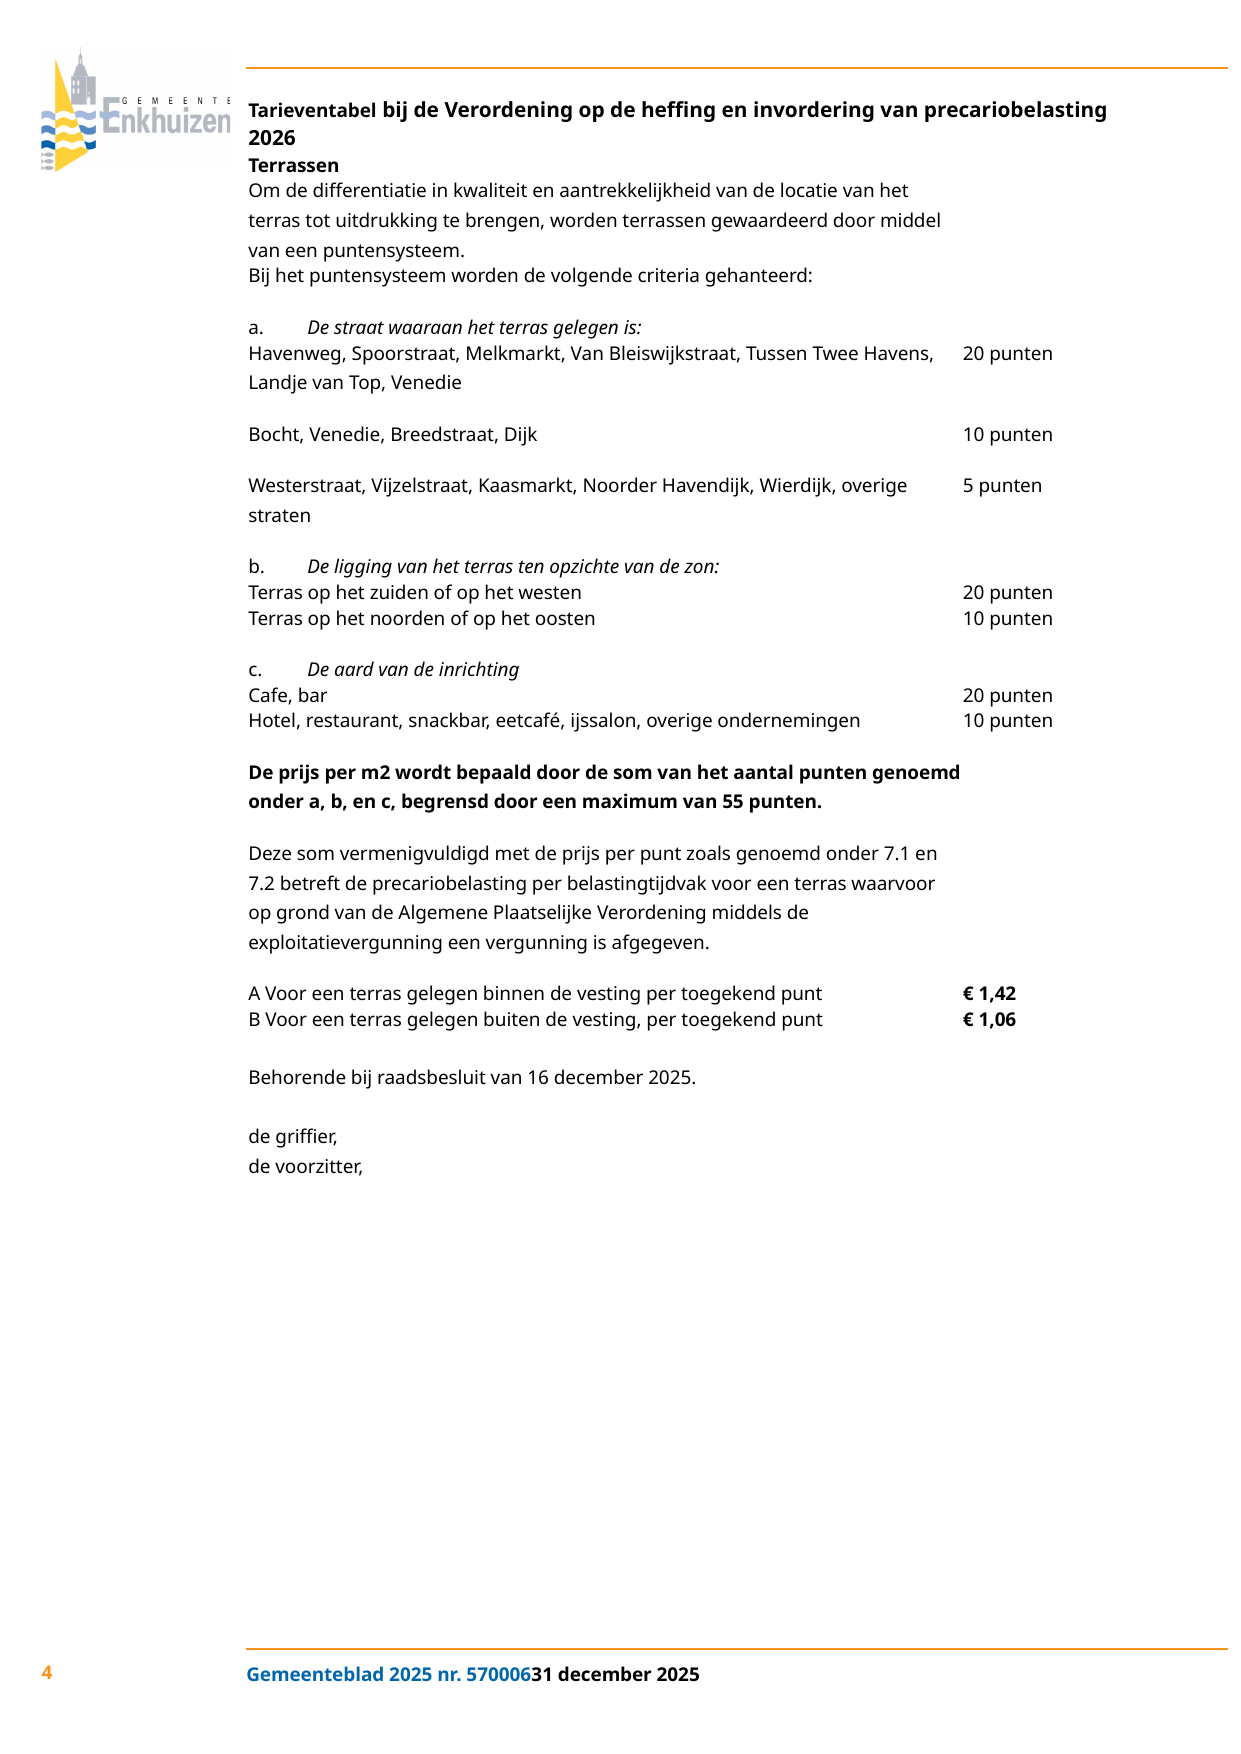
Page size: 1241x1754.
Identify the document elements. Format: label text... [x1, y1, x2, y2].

table_cell [963, 314, 1152, 340]
table_cell € 1,42 [963, 980, 1152, 1006]
table_cell Hotel, restaurant, snackbar, eetcafé, ijssalon, overige ondernemingen [248, 708, 963, 733]
table_cell [963, 656, 1152, 682]
text de griffier, [248, 1124, 1152, 1149]
table_cell Havenweg, Spoorstraat, Melkmarkt, Van Bleiswijkstraat, Tussen Twee Havens, Landje van Top, Venedie [248, 340, 963, 395]
table_cell Bij het puntensysteem worden de volgende criteria gehanteerd: [248, 263, 963, 288]
table_cell [963, 528, 1152, 553]
table_cell [963, 288, 1152, 314]
table_cell 20 punten [963, 682, 1152, 708]
table_cell De ligging van het terras ten opzichte van de zon: [248, 553, 963, 579]
picture [41, 47, 231, 172]
table_cell [963, 759, 1152, 814]
table_cell [963, 630, 1152, 656]
table_cell Terras op het noorden of op het oosten [248, 605, 963, 630]
table_cell [963, 263, 1152, 288]
table_cell 20 punten [963, 579, 1152, 605]
table_cell [248, 395, 963, 421]
table_cell [963, 395, 1152, 421]
table_cell [963, 446, 1152, 472]
table_cell [248, 630, 963, 656]
table_cell Cafe, bar [248, 682, 963, 708]
table_header Terrassen [248, 152, 963, 178]
table_cell [963, 840, 1152, 954]
table_cell 5 punten [963, 472, 1152, 527]
table_cell [248, 446, 963, 472]
table_cell B Voor een terras gelegen buiten de vesting, per toegekend punt [248, 1006, 963, 1032]
table_cell 10 punten [963, 605, 1152, 630]
table_header [963, 152, 1152, 178]
table_cell € 1,06 [963, 1006, 1152, 1032]
text Tarieventabel bij de Verordening op de heffing en invordering van precariobelasting 2026 [248, 95, 1152, 152]
table_cell [963, 814, 1152, 840]
table_cell Westerstraat, Vijzelstraat, Kaasmarkt, Noorder Havendijk, Wierdijk, overige straten [248, 472, 963, 527]
table_cell [248, 955, 963, 980]
table_cell [963, 955, 1152, 980]
table_cell 10 punten [963, 708, 1152, 733]
table_cell Om de differentiatie in kwaliteit en aantrekkelijkheid van de locatie van het terras tot uitdrukking te brengen, worden terrassen gewaardeerd door middel van een puntensysteem. [248, 178, 963, 262]
text Behorende bij raadsbesluit van 16 december 2025. [248, 1064, 1152, 1090]
table_cell Deze som vermenigvuldigd met de prijs per punt zoals genoemd onder 7.1 en 7.2 betreft de precariobelasting per belastingtijdvak voor een terras waarvoor op grond van de Algemene Plaatselijke Verordening middels de exploitatievergunning een vergunning is afgegeven. [248, 840, 963, 954]
table_cell A Voor een terras gelegen binnen de vesting per toegekend punt [248, 980, 963, 1006]
table_cell Terras op het zuiden of op het westen [248, 579, 963, 605]
table_cell De prijs per m2 wordt bepaald door de som van het aantal punten genoemd onder a, b, en c, begrensd door een maximum van 55 punten. [248, 759, 963, 814]
table_cell [963, 733, 1152, 759]
table_cell 20 punten [963, 340, 1152, 395]
table_cell De straat waaraan het terras gelegen is: [248, 314, 963, 340]
table_cell De aard van de inrichting [248, 656, 963, 682]
table_cell [248, 814, 963, 840]
table_cell [963, 178, 1152, 262]
table_cell [248, 733, 963, 759]
table_cell [963, 553, 1152, 579]
table_cell Bocht, Venedie, Breedstraat, Dijk [248, 421, 963, 446]
table_cell [248, 528, 963, 553]
table_cell 10 punten [963, 421, 1152, 446]
table_cell [248, 288, 963, 314]
text de voorzitter, [248, 1153, 1152, 1179]
